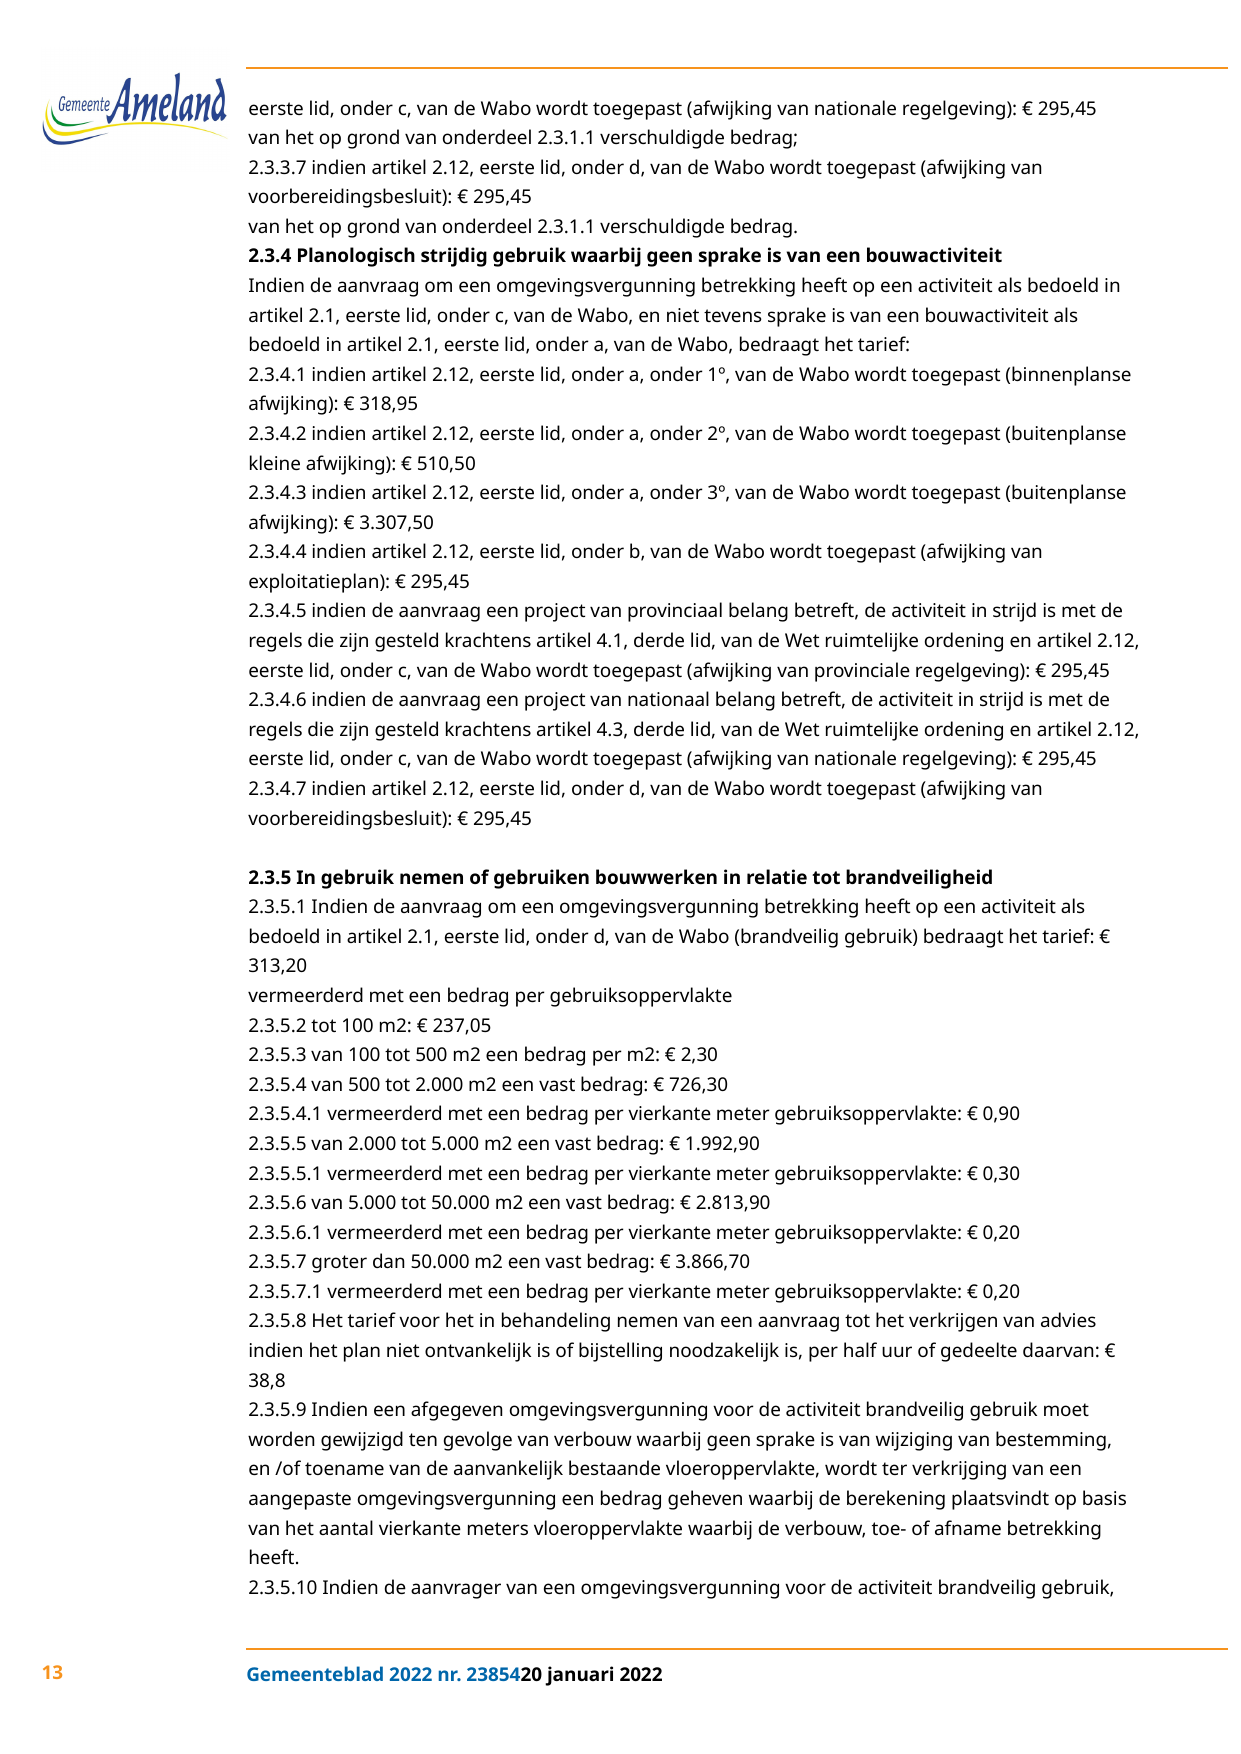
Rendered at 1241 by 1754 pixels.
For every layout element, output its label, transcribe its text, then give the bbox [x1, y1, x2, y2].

text 2.3.4.7 indien artikel 2.12, eerste lid, onder d, van de Wabo wordt toegepast (afwijking van voorbereidingsbesluit): € 295,45 [248, 775, 1152, 831]
text 2.3.4.4 indien artikel 2.12, eerste lid, onder b, van de Wabo wordt toegepast (afwijking van exploitatieplan): € 295,45 [248, 538, 1152, 594]
text 2.3.4 Planologisch strijdig gebruik waarbij geen sprake is van een bouwactiviteit [248, 243, 1152, 268]
text 2.3.4.1 indien artikel 2.12, eerste lid, onder a, onder 1º, van de Wabo wordt toegepast (binnenplanse afwijking): € 318,95 [248, 361, 1152, 416]
text 2.3.5.9 Indien een afgegeven omgevingsvergunning voor de activiteit brandveilig gebruik moet worden gewijzigd ten gevolge van verbouw waarbij geen sprake is van wijziging van bestemming, en /of toename van de aanvankelijk bestaande vloeroppervlakte, wordt ter verkrijging van een aangepaste omgevingsvergunning een bedrag geheven waarbij de berekening plaatsvindt op basis van het aantal vierkante meters vloeroppervlakte waarbij de verbouw, toe- of afname betrekking heeft. [248, 1396, 1152, 1570]
text 2.3.4.5 indien de aanvraag een project van provinciaal belang betreft, de activiteit in strijd is met de regels die zijn gesteld krachtens artikel 4.1, derde lid, van de Wet ruimtelijke ordening en artikel 2.12, eerste lid, onder c, van de Wabo wordt toegepast (afwijking van provinciale regelgeving): € 295,45 [248, 598, 1152, 683]
text 2.3.5.8 Het tarief voor het in behandeling nemen van een aanvraag tot het verkrijgen van advies indien het plan niet ontvankelijk is of bijstelling noodzakelijk is, per half uur of gedeelte daarvan: € 38,8 [248, 1308, 1152, 1393]
text 2.3.5.10 Indien de aanvrager van een omgevingsvergunning voor de activiteit brandveilig gebruik, [248, 1574, 1152, 1600]
text van het op grond van onderdeel 2.3.1.1 verschuldigde bedrag; [248, 124, 1152, 150]
text van het op grond van onderdeel 2.3.1.1 verschuldigde bedrag. [248, 213, 1152, 239]
text 2.3.5.4 van 500 tot 2.000 m2 een vast bedrag: € 726,30 [248, 1071, 1152, 1097]
text 2.3.3.7 indien artikel 2.12, eerste lid, onder d, van de Wabo wordt toegepast (afwijking van voorbereidingsbesluit): € 295,45 [248, 154, 1152, 209]
text 2.3.5 In gebruik nemen of gebruiken bouwwerken in relatie tot brandveiligheid [248, 864, 1152, 890]
text 2.3.5.5 van 2.000 tot 5.000 m2 een vast bedrag: € 1.992,90 [248, 1130, 1152, 1156]
text 2.3.5.6 van 5.000 tot 50.000 m2 een vast bedrag: € 2.813,90 [248, 1189, 1152, 1215]
text 2.3.5.1 Indien de aanvraag om een omgevingsvergunning betrekking heeft op een activiteit als bedoeld in artikel 2.1, eerste lid, onder d, van de Wabo (brandveilig gebruik) bedraagt het tarief: € 313,20 [248, 893, 1152, 978]
text 2.3.5.7 groter dan 50.000 m2 een vast bedrag: € 3.866,70 [248, 1248, 1152, 1274]
text Indien de aanvraag om een omgevingsvergunning betrekking heeft op een activiteit als bedoeld in artikel 2.1, eerste lid, onder c, van de Wabo, en niet tevens sprake is van een bouwactiviteit als bedoeld in artikel 2.1, eerste lid, onder a, van de Wabo, bedraagt het tarief: [248, 272, 1152, 357]
text 2.3.4.2 indien artikel 2.12, eerste lid, onder a, onder 2º, van de Wabo wordt toegepast (buitenplanse kleine afwijking): € 510,50 [248, 420, 1152, 476]
text 2.3.4.6 indien de aanvraag een project van nationaal belang betreft, de activiteit in strijd is met de regels die zijn gesteld krachtens artikel 4.3, derde lid, van de Wet ruimtelijke ordening en artikel 2.12, eerste lid, onder c, van de Wabo wordt toegepast (afwijking van nationale regelgeving): € 295,45 [248, 686, 1152, 771]
picture [41, 47, 231, 172]
text 2.3.4.3 indien artikel 2.12, eerste lid, onder a, onder 3º, van de Wabo wordt toegepast (buitenplanse afwijking): € 3.307,50 [248, 479, 1152, 535]
text eerste lid, onder c, van de Wabo wordt toegepast (afwijking van nationale regelgeving): € 295,45 [248, 95, 1152, 121]
text 2.3.5.5.1 vermeerderd met een bedrag per vierkante meter gebruiksoppervlakte: € 0,30 [248, 1160, 1152, 1186]
text 2.3.5.2 tot 100 m2: € 237,05 [248, 1012, 1152, 1038]
text 2.3.5.4.1 vermeerderd met een bedrag per vierkante meter gebruiksoppervlakte: € 0,90 [248, 1101, 1152, 1126]
text 2.3.5.6.1 vermeerderd met een bedrag per vierkante meter gebruiksoppervlakte: € 0,20 [248, 1219, 1152, 1245]
text vermeerderd met een bedrag per gebruiksoppervlakte [248, 982, 1152, 1008]
text 2.3.5.7.1 vermeerderd met een bedrag per vierkante meter gebruiksoppervlakte: € 0,20 [248, 1278, 1152, 1304]
text 2.3.5.3 van 100 tot 500 m2 een bedrag per m2: € 2,30 [248, 1041, 1152, 1067]
